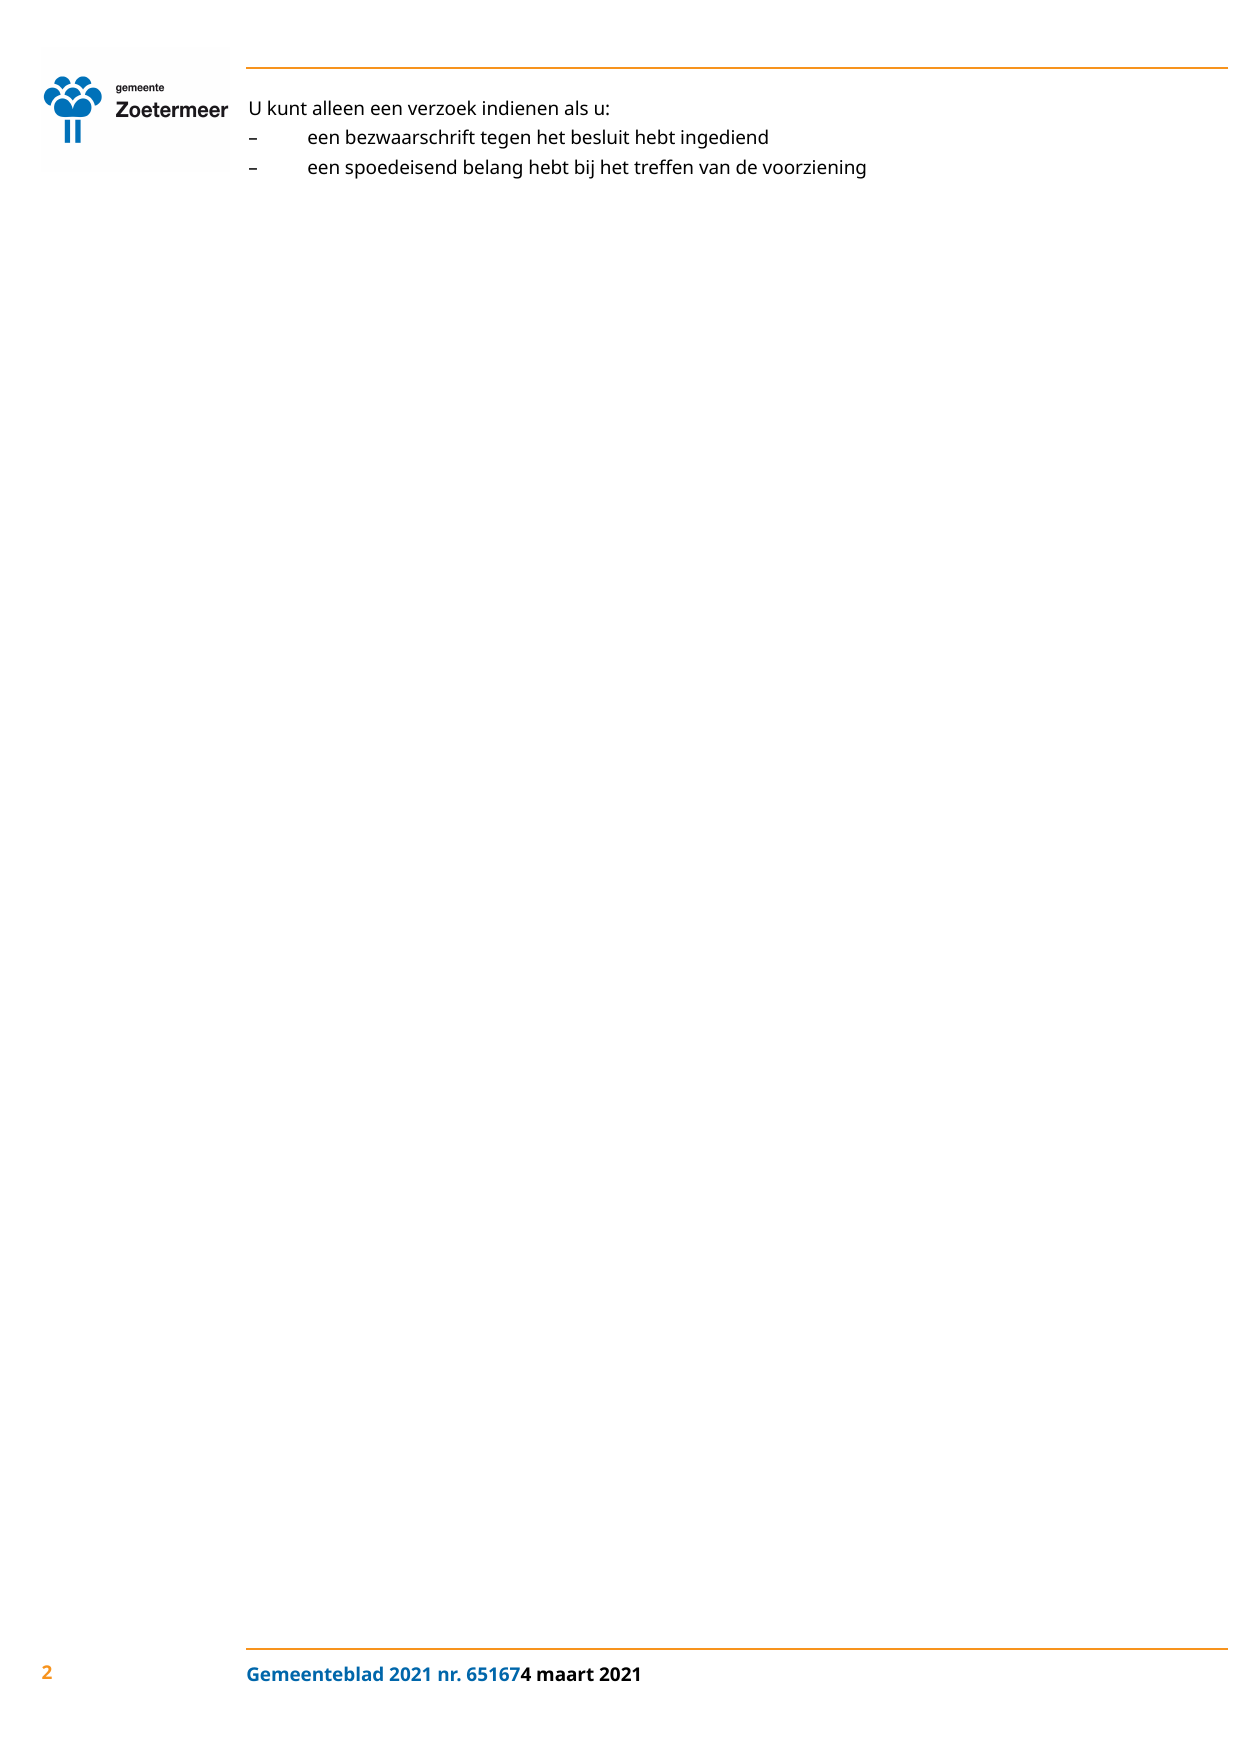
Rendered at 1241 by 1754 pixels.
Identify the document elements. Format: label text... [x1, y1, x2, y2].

picture [41, 47, 231, 172]
list een spoedeisend belang hebt bij het treffen van de voorziening [248, 154, 1152, 180]
list een bezwaarschrift tegen het besluit hebt ingediend [248, 124, 1152, 150]
text U kunt alleen een verzoek indienen als u: [248, 95, 1152, 121]
